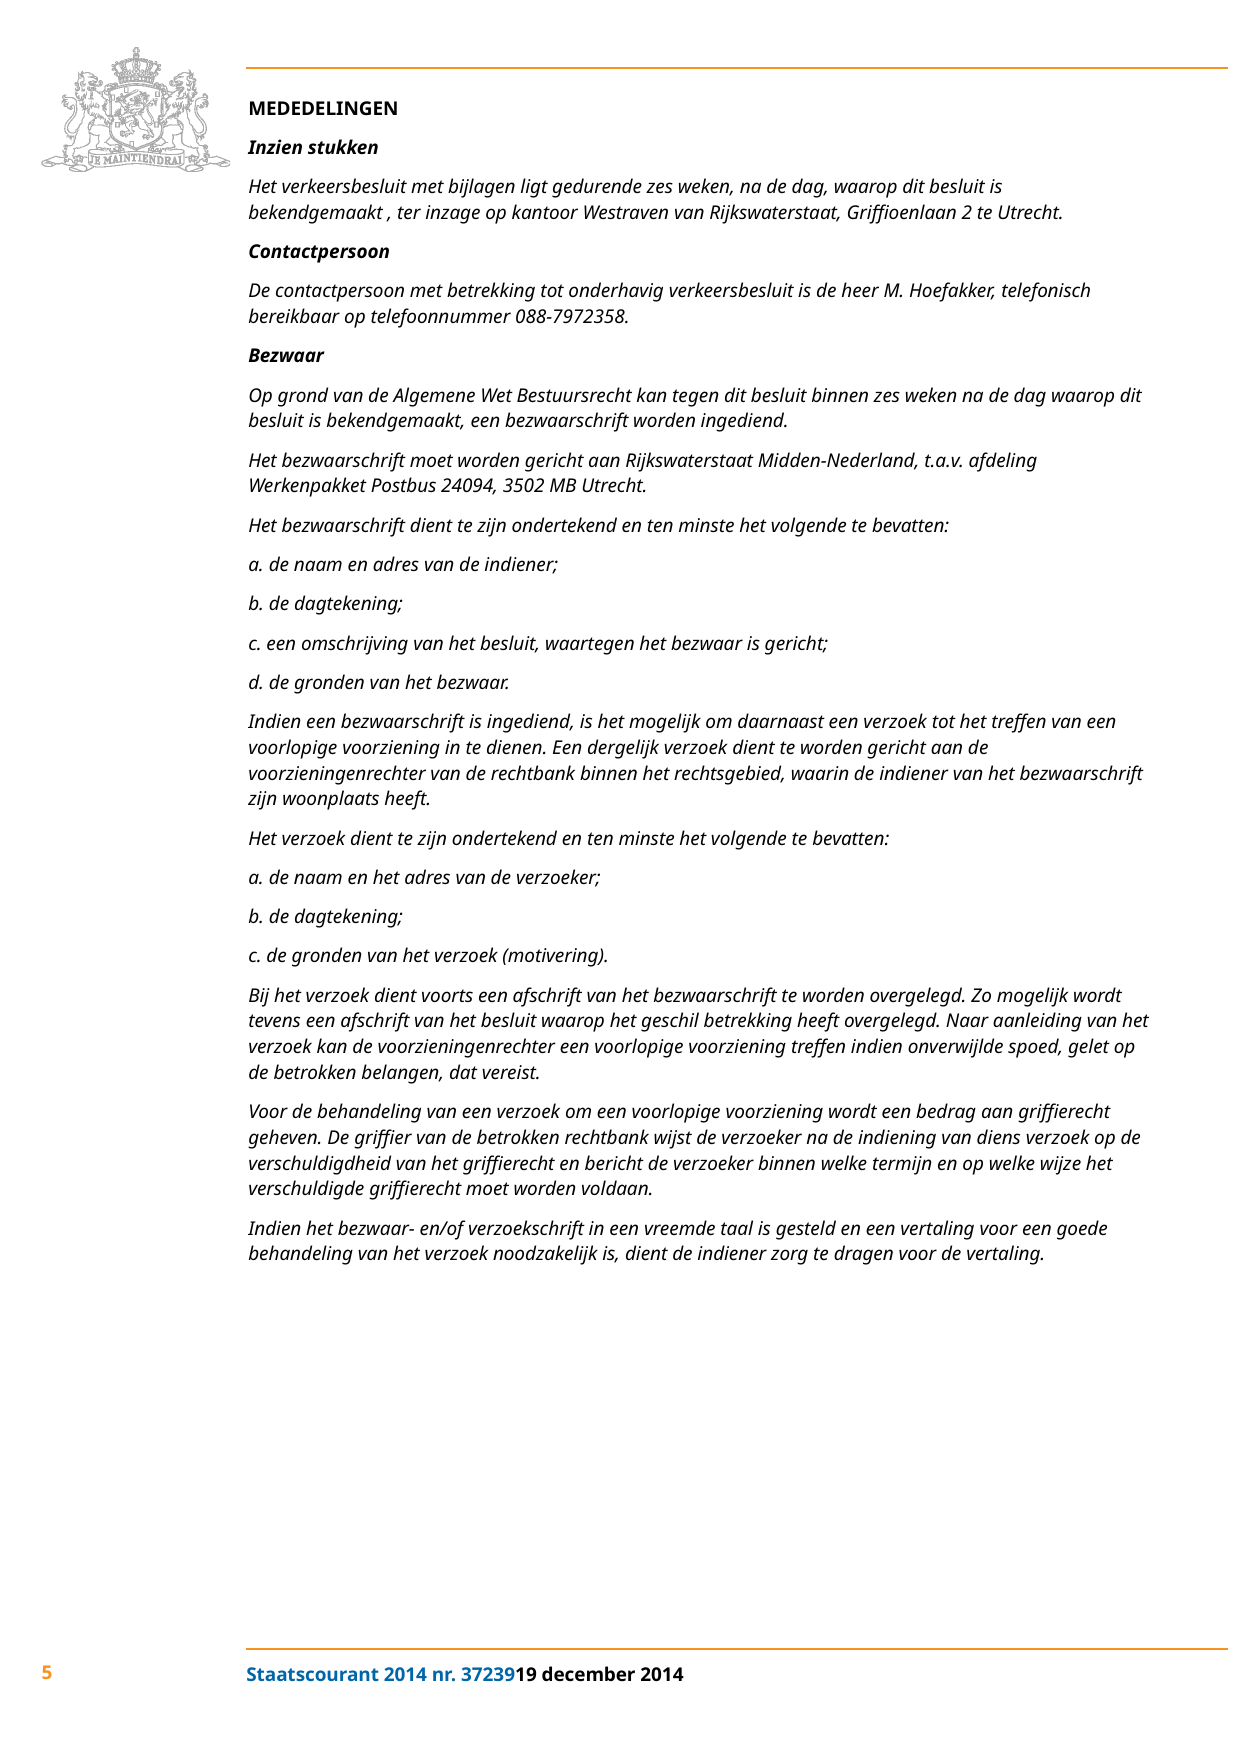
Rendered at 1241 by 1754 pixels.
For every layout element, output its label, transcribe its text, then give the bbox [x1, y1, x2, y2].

text b. de dagtekening; [248, 590, 1152, 616]
text MEDEDELINGEN [248, 95, 1152, 121]
text a. de naam en adres van de indiener; [248, 551, 1152, 577]
text Het verzoek dient te zijn ondertekend en ten minste het volgende te bevatten: [248, 825, 1152, 850]
text Bij het verzoek dient voorts een afschrift van het bezwaarschrift te worden overgelegd. Zo mogelijk wordt tevens een afschrift van het besluit waarop het geschil betrekking heeft overgelegd. Naar aanleiding van het verzoek kan de voorzieningenrechter een voorlopige voorziening treffen indien onverwijlde spoed, gelet op de betrokken belangen, dat vereist. [248, 982, 1152, 1085]
text a. de naam en het adres van de verzoeker; [248, 864, 1152, 890]
text d. de gronden van het bezwaar. [248, 669, 1152, 695]
picture [41, 47, 231, 172]
text Indien het bezwaar- en/of verzoekschrift in een vreemde taal is gesteld en een vertaling voor een goede behandeling van het verzoek noodzakelijk is, dient de indiener zorg te dragen voor de vertaling. [248, 1215, 1152, 1266]
text Voor de behandeling van een verzoek om een voorlopige voorziening wordt een bedrag aan griffierecht geheven. De griffier van de betrokken rechtbank wijst de verzoeker na de indiening van diens verzoek op de verschuldigdheid van het griffierecht en bericht de verzoeker binnen welke termijn en op welke wijze het verschuldigde griffierecht moet worden voldaan. [248, 1098, 1152, 1201]
text c. de gronden van het verzoek (motivering). [248, 942, 1152, 968]
text Inzien stukken [248, 134, 1152, 160]
text Contactpersoon [248, 238, 1152, 264]
text Op grond van de Algemene Wet Bestuursrecht kan tegen dit besluit binnen zes weken na de dag waarop dit besluit is bekendgemaakt, een bezwaarschrift worden ingediend. [248, 382, 1152, 433]
text Indien een bezwaarschrift is ingediend, is het mogelijk om daarnaast een verzoek tot het treffen van een voorlopige voorziening in te dienen. Een dergelijk verzoek dient te worden gericht aan de voorzieningenrechter van de rechtbank binnen het rechtsgebied, waarin de indiener van het bezwaarschrift zijn woonplaats heeft. [248, 708, 1152, 811]
text b. de dagtekening; [248, 903, 1152, 929]
text c. een omschrijving van het besluit, waartegen het bezwaar is gericht; [248, 630, 1152, 655]
text De contactpersoon met betrekking tot onderhavig verkeersbesluit is de heer M. Hoefakker, telefonisch bereikbaar op telefoonnummer 088-7972358. [248, 278, 1152, 329]
text Bezwaar [248, 343, 1152, 368]
text Het bezwaarschrift moet worden gericht aan Rijkswaterstaat Midden-Nederland, t.a.v. afdeling Werkenpakket Postbus 24094, 3502 MB Utrecht. [248, 447, 1152, 498]
text Het verkeersbesluit met bijlagen ligt gedurende zes weken, na de dag, waarop dit besluit is bekendgemaakt , ter inzage op kantoor Westraven van Rijkswaterstaat, Griffioenlaan 2 te Utrecht. [248, 173, 1152, 225]
text Het bezwaarschrift dient te zijn ondertekend en ten minste het volgende te bevatten: [248, 512, 1152, 538]
